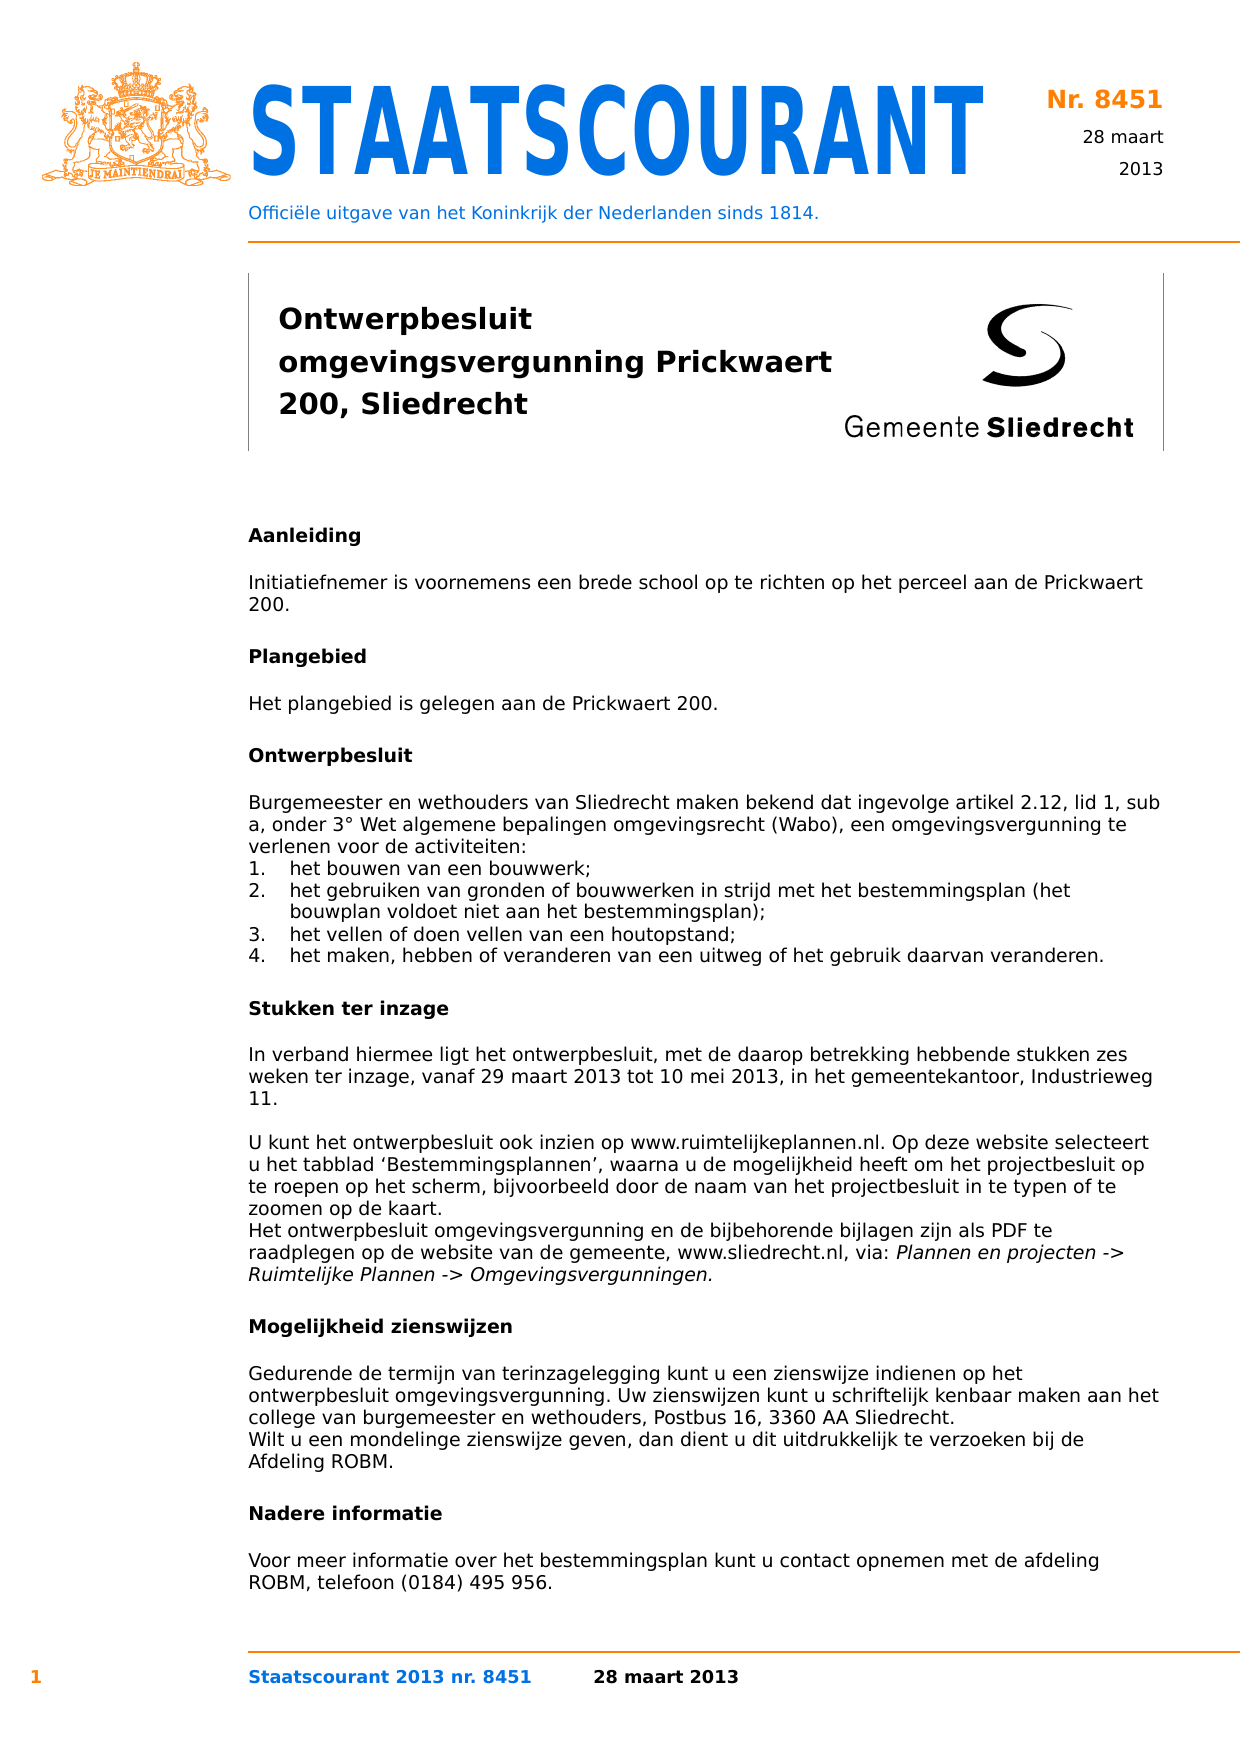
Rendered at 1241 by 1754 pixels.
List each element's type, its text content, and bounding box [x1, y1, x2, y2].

subtitle Aanleiding [248, 525, 1163, 547]
table_header [25, 62, 248, 241]
text In verband hiermee ligt het ontwerpbesluit, met de daarop betrekking hebbende stukken zes weken ter inzage, vanaf 29 maart 2013 tot 10 mei 2013, in het gemeentekantoor, Industrieweg 11. [248, 1044, 1163, 1110]
text 4. het maken, hebben of veranderen van een uitweg of het gebruik daarvan veranderen. [248, 945, 1163, 967]
subtitle Mogelijkheid zienswijzen [248, 1316, 1163, 1338]
text Het plangebied is gelegen aan de Prickwaert 200. [248, 693, 1163, 714]
text 3. het vellen of doen vellen van een houtopstand; [248, 923, 1163, 945]
text Het ontwerpbesluit omgevingsvergunning en de bijbehorende bijlagen zijn als PDF te raadplegen op de website van de gemeente, www.sliedrecht.nl, via: Plannen en projecten -> Ruimtelijke Plannen -> Omgevingsvergunningen. [248, 1220, 1163, 1286]
text Voor meer informatie over het bestemmingsplan kunt u contact opnemen met de afdeling ROBM, telefoon (0184) 495 956. [248, 1550, 1163, 1594]
table_cell Officiële uitgave van het Koninkrijk der Nederlanden sinds 1814. [248, 203, 1240, 241]
text Gedurende de termijn van terinzagelegging kunt u een zienswijze indienen op het ontwerpbesluit omgevingsvergunning. Uw zienswijzen kunt u schriftelijk kenbaar maken aan het college van burgemeester en wethouders, Postbus 16, 3360 AA Sliedrecht. [248, 1363, 1163, 1429]
subtitle Ontwerpbesluit omgevingsvergunning Prickwaert 200, Sliedrecht [249, 273, 1163, 451]
table_header Nr. 8451 [998, 62, 1240, 121]
table_cell 2013 [998, 153, 1240, 203]
text Initiatiefnemer is voornemens een brede school op te richten op het perceel aan de Prickwaert 200. [248, 572, 1163, 616]
text 2. het gebruiken van gronden of bouwwerken in strijd met het bestemmingsplan (het bouwplan voldoet niet aan het bestemmingsplan); [248, 879, 1163, 923]
subtitle Stukken ter inzage [248, 997, 1163, 1019]
table_header STAATSCOURANT [248, 62, 998, 203]
text U kunt het ontwerpbesluit ook inzien op www.ruimtelijkeplannen.nl. Op deze website selecteert u het tabblad ‘Bestemmingsplannen’, waarna u de mogelijkheid heeft om het projectbesluit op te roepen op het scherm, bijvoorbeeld door de naam van het projectbesluit in te typen of te zoomen op de kaart. [248, 1132, 1163, 1220]
picture [844, 302, 1134, 439]
subtitle Plangebied [248, 646, 1163, 668]
picture [41, 62, 231, 186]
subtitle Nadere informatie [248, 1503, 1163, 1525]
text Burgemeester en wethouders van Sliedrecht maken bekend dat ingevolge artikel 2.12, lid 1, sub a, onder 3° Wet algemene bepalingen omgevingsrecht (Wabo), een omgevingsvergunning te verlenen voor de activiteiten: [248, 792, 1163, 857]
text Wilt u een mondelinge zienswijze geven, dan dient u dit uitdrukkelijk te verzoeken bij de Afdeling ROBM. [248, 1429, 1163, 1473]
table_cell 28 maart [998, 121, 1240, 153]
subtitle Ontwerpbesluit [248, 744, 1163, 767]
text 1. het bouwen van een bouwwerk; [248, 857, 1163, 879]
